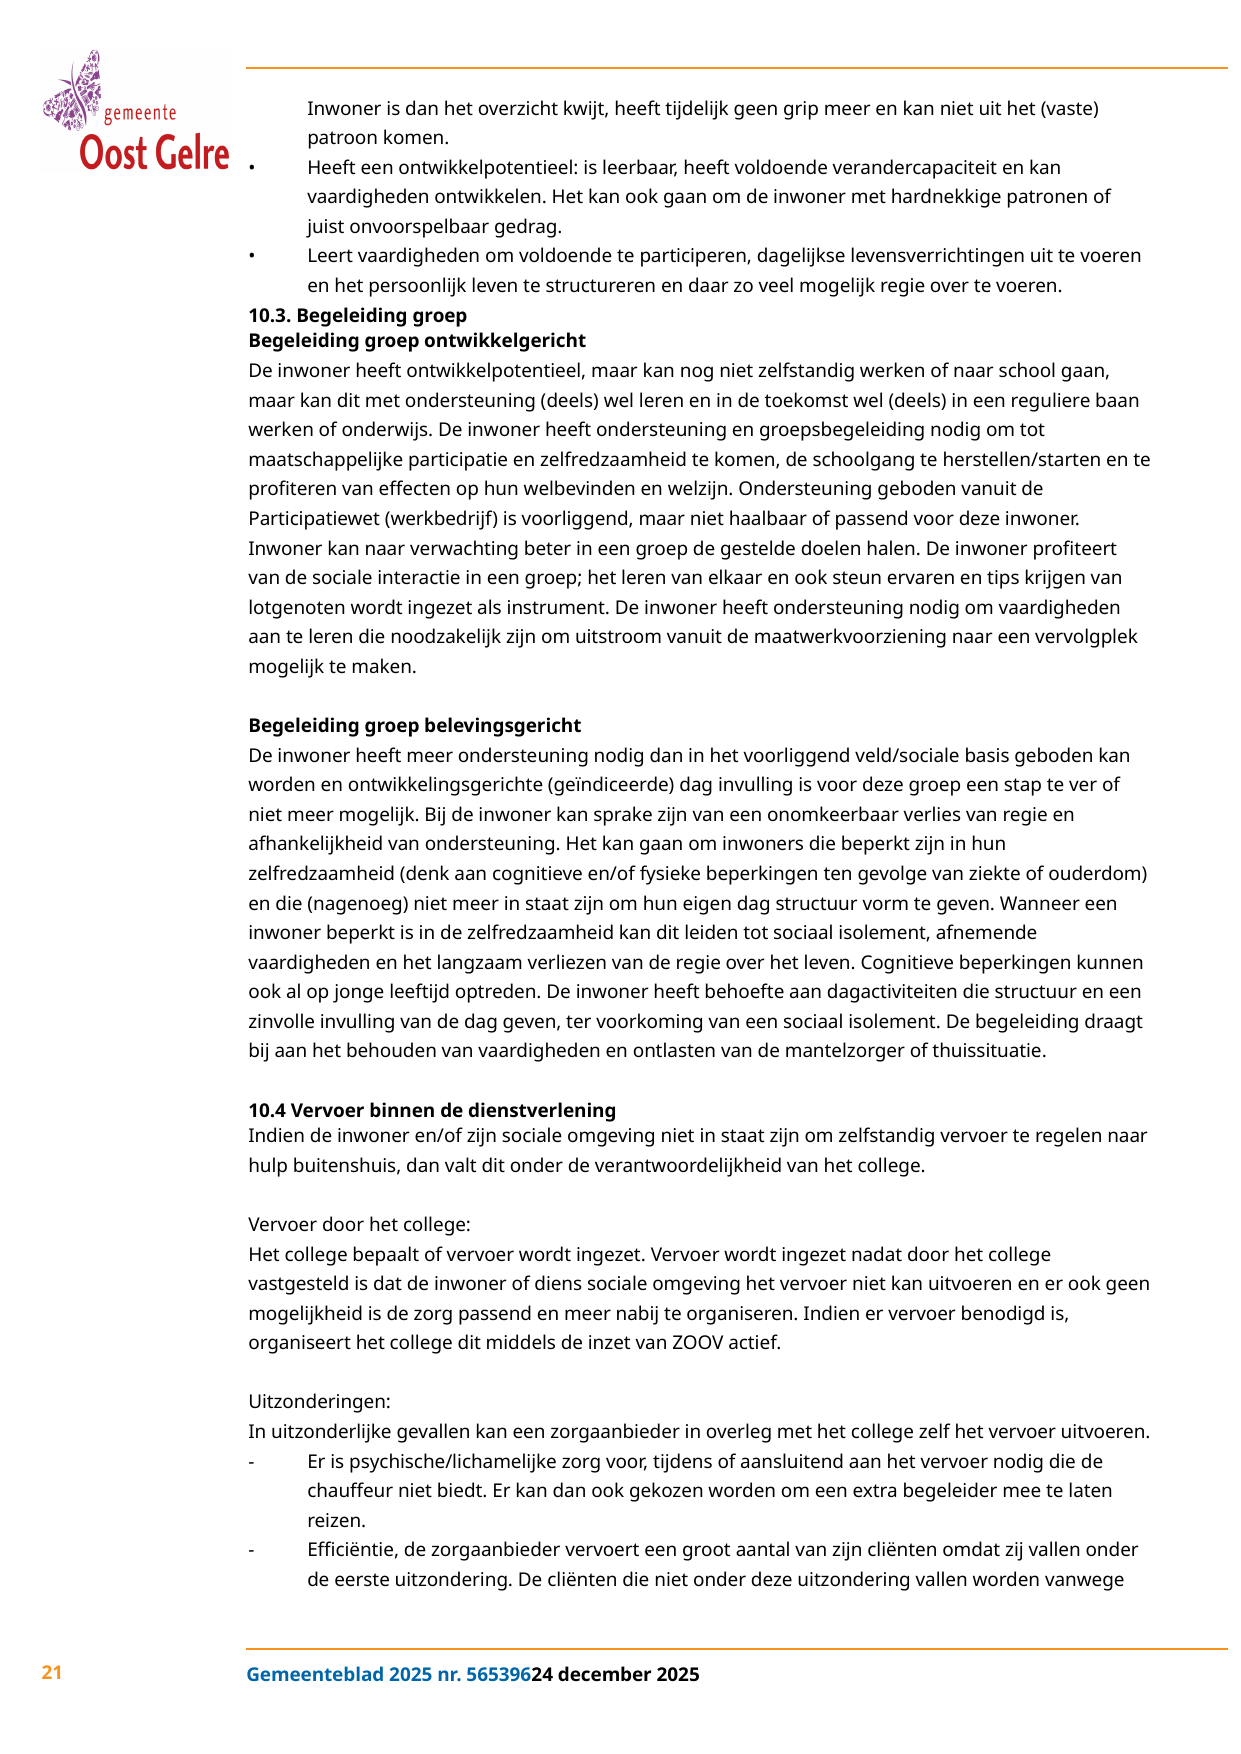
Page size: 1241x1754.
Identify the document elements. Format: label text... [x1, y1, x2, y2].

text Begeleiding groep ontwikkelgericht [248, 328, 1152, 353]
text Het college bepaalt of vervoer wordt ingezet. Vervoer wordt ingezet nadat door het college vastgesteld is dat de inwoner of diens sociale omgeving het vervoer niet kan uitvoeren en er ook geen mogelijkheid is de zorg passend en meer nabij te organiseren. Indien er vervoer benodigd is, organiseert het college dit middels de inzet van ZOOV actief. [248, 1241, 1152, 1355]
list Inwoner is dan het overzicht kwijt, heeft tijdelijk geen grip meer en kan niet uit het (vaste) patroon komen. [248, 95, 1152, 150]
text De inwoner heeft ontwikkelpotentieel, maar kan nog niet zelfstandig werken of naar school gaan, maar kan dit met ondersteuning (deels) wel leren en in de toekomst wel (deels) in een reguliere baan werken of onderwijs. De inwoner heeft ondersteuning en groepsbegeleiding nodig om tot maatschappelijke participatie en zelfredzaamheid te komen, de schoolgang te herstellen/starten en te profiteren van effecten op hun welbevinden en welzijn. Ondersteuning geboden vanuit de Participatiewet (werkbedrijf) is voorliggend, maar niet haalbaar of passend voor deze inwoner. Inwoner kan naar verwachting beter in een groep de gestelde doelen halen. De inwoner profiteert van de sociale interactie in een groep; het leren van elkaar en ook steun ervaren en tips krijgen van lotgenoten wordt ingezet als instrument. De inwoner heeft ondersteuning nodig om vaardigheden aan te leren die noodzakelijk zijn om uitstroom vanuit de maatwerkvoorziening naar een vervolgplek mogelijk te maken. [248, 357, 1152, 679]
text In uitzonderlijke gevallen kan een zorgaanbieder in overleg met het college zelf het vervoer uitvoeren. [248, 1418, 1152, 1444]
text Vervoer door het college: [248, 1211, 1152, 1237]
text De inwoner heeft meer ondersteuning nodig dan in het voorliggend veld/sociale basis geboden kan worden en ontwikkelingsgerichte (geïndiceerde) dag invulling is voor deze groep een stap te ver of niet meer mogelijk. Bij de inwoner kan sprake zijn van een onomkeerbaar verlies van regie en afhankelijkheid van ondersteuning. Het kan gaan om inwoners die beperkt zijn in hun zelfredzaamheid (denk aan cognitieve en/of fysieke beperkingen ten gevolge van ziekte of ouderdom) en die (nagenoeg) niet meer in staat zijn om hun eigen dag structuur vorm te geven. Wanneer een inwoner beperkt is in de zelfredzaamheid kan dit leiden tot sociaal isolement, afnemende vaardigheden en het langzaam verliezen van de regie over het leven. Cognitieve beperkingen kunnen ook al op jonge leeftijd optreden. De inwoner heeft behoefte aan dagactiviteiten die structuur en een zinvolle invulling van de dag geven, ter voorkoming van een sociaal isolement. De begeleiding draagt bij aan het behouden van vaardigheden en ontlasten van de mantelzorger of thuissituatie. [248, 742, 1152, 1063]
text 10.4 Vervoer binnen de dienstverlening [248, 1097, 1152, 1122]
text Indien de inwoner en/of zijn sociale omgeving niet in staat zijn om zelfstandig vervoer te regelen naar hulp buitenshuis, dan valt dit onder de verantwoordelijkheid van het college. [248, 1122, 1152, 1178]
list Efficiëntie, de zorgaanbieder vervoert een groot aantal van zijn cliënten omdat zij vallen onder de eerste uitzondering. De cliënten die niet onder deze uitzondering vallen worden vanwege [248, 1537, 1152, 1592]
text Begeleiding groep belevingsgericht [248, 712, 1152, 738]
text 10.3. Begeleiding groep [248, 302, 1152, 328]
text Uitzonderingen: [248, 1389, 1152, 1414]
list Heeft een ontwikkelpotentieel: is leerbaar, heeft voldoende verandercapaciteit en kan vaardigheden ontwikkelen. Het kan ook gaan om de inwoner met hardnekkige patronen of juist onvoorspelbaar gedrag. [248, 154, 1152, 239]
list Er is psychische/lichamelijke zorg voor, tijdens of aansluitend aan het vervoer nodig die de chauffeur niet biedt. Er kan dan ook gekozen worden om een extra begeleider mee te laten reizen. [248, 1448, 1152, 1533]
list Leert vaardigheden om voldoende te participeren, dagelijkse levensverrichtingen uit te voeren en het persoonlijk leven te structureren en daar zo veel mogelijk regie over te voeren. [248, 243, 1152, 298]
picture [41, 47, 231, 172]
